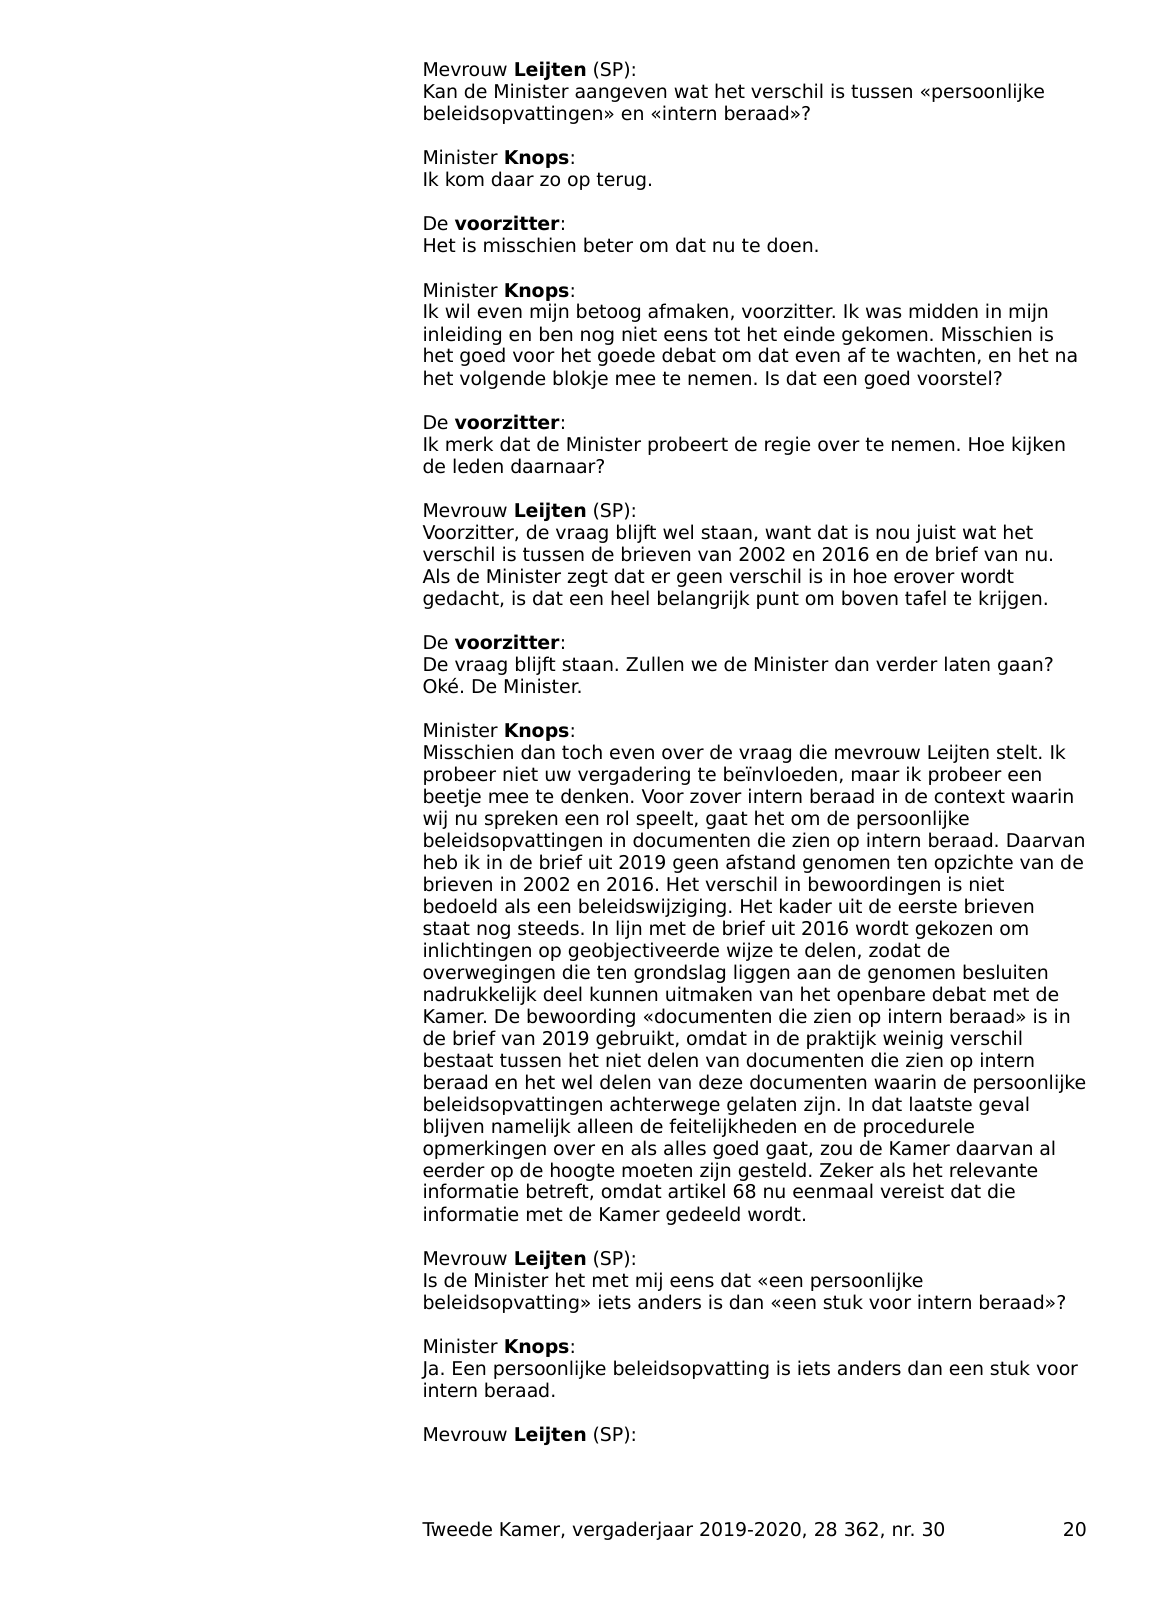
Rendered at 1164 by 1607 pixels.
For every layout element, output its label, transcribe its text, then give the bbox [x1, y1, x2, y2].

text De vraag blijft staan. Zullen we de Minister dan verder laten gaan? Oké. De Minister. [422, 654, 1087, 698]
text Minister Knops: [422, 279, 1087, 301]
text Mevrouw Leijten (SP): [422, 500, 1087, 522]
text Minister Knops: [422, 1336, 1087, 1358]
text Minister Knops: [422, 720, 1087, 742]
text Mevrouw Leijten (SP): [422, 1424, 1087, 1446]
text Het is misschien beter om dat nu te doen. [422, 235, 1087, 257]
text Ja. Een persoonlijke beleidsopvatting is iets anders dan een stuk voor intern beraad. [422, 1358, 1087, 1402]
text Mevrouw Leijten (SP): [422, 59, 1087, 81]
text Ik merk dat de Minister probeert de regie over te nemen. Hoe kijken de leden daarnaar? [422, 433, 1087, 477]
text Ik kom daar zo op terug. [422, 169, 1087, 191]
text Voorzitter, de vraag blijft wel staan, want dat is nou juist wat het verschil is tussen de brieven van 2002 en 2016 en de brief van nu. Als de Minister zegt dat er geen verschil is in hoe erover wordt gedacht, is dat een heel belangrijk punt om boven tafel te krijgen. [422, 522, 1087, 609]
text Mevrouw Leijten (SP): [422, 1248, 1087, 1269]
text Is de Minister het met mij eens dat «een persoonlijke beleidsopvatting» iets anders is dan «een stuk voor intern beraad»? [422, 1269, 1087, 1313]
text De voorzitter: [422, 213, 1087, 235]
text De voorzitter: [422, 412, 1087, 433]
text De voorzitter: [422, 632, 1087, 654]
text Minister Knops: [422, 147, 1087, 169]
text Kan de Minister aangeven wat het verschil is tussen «persoonlijke beleidsopvattingen» en «intern beraad»? [422, 81, 1087, 125]
text Ik wil even mijn betoog afmaken, voorzitter. Ik was midden in mijn inleiding en ben nog niet eens tot het einde gekomen. Misschien is het goed voor het goede debat om dat even af te wachten, en het na het volgende blokje mee te nemen. Is dat een goed voorstel? [422, 301, 1087, 389]
text Misschien dan toch even over de vraag die mevrouw Leijten stelt. Ik probeer niet uw vergadering te beïnvloeden, maar ik probeer een beetje mee te denken. Voor zover intern beraad in de context waarin wij nu spreken een rol speelt, gaat het om de persoonlijke beleidsopvattingen in documenten die zien op intern beraad. Daarvan heb ik in de brief uit 2019 geen afstand genomen ten opzichte van de brieven in 2002 en 2016. Het verschil in bewoordingen is niet bedoeld als een beleidswijziging. Het kader uit de eerste brieven staat nog steeds. In lijn met de brief uit 2016 wordt gekozen om inlichtingen op geobjectiveerde wijze te delen, zodat de overwegingen die ten grondslag liggen aan de genomen besluiten nadrukkelijk deel kunnen uitmaken van het openbare debat met de Kamer. De bewoording «documenten die zien op intern beraad» is in de brief van 2019 gebruikt, omdat in de praktijk weinig verschil bestaat tussen het niet delen van documenten die zien op intern beraad en het wel delen van deze documenten waarin de persoonlijke beleidsopvattingen achterwege gelaten zijn. In dat laatste geval blijven namelijk alleen de feitelijkheden en de procedurele opmerkingen over en als alles goed gaat, zou de Kamer daarvan al eerder op de hoogte moeten zijn gesteld. Zeker als het relevante informatie betreft, omdat artikel 68 nu eenmaal vereist dat die informatie met de Kamer gedeeld wordt. [422, 742, 1087, 1225]
